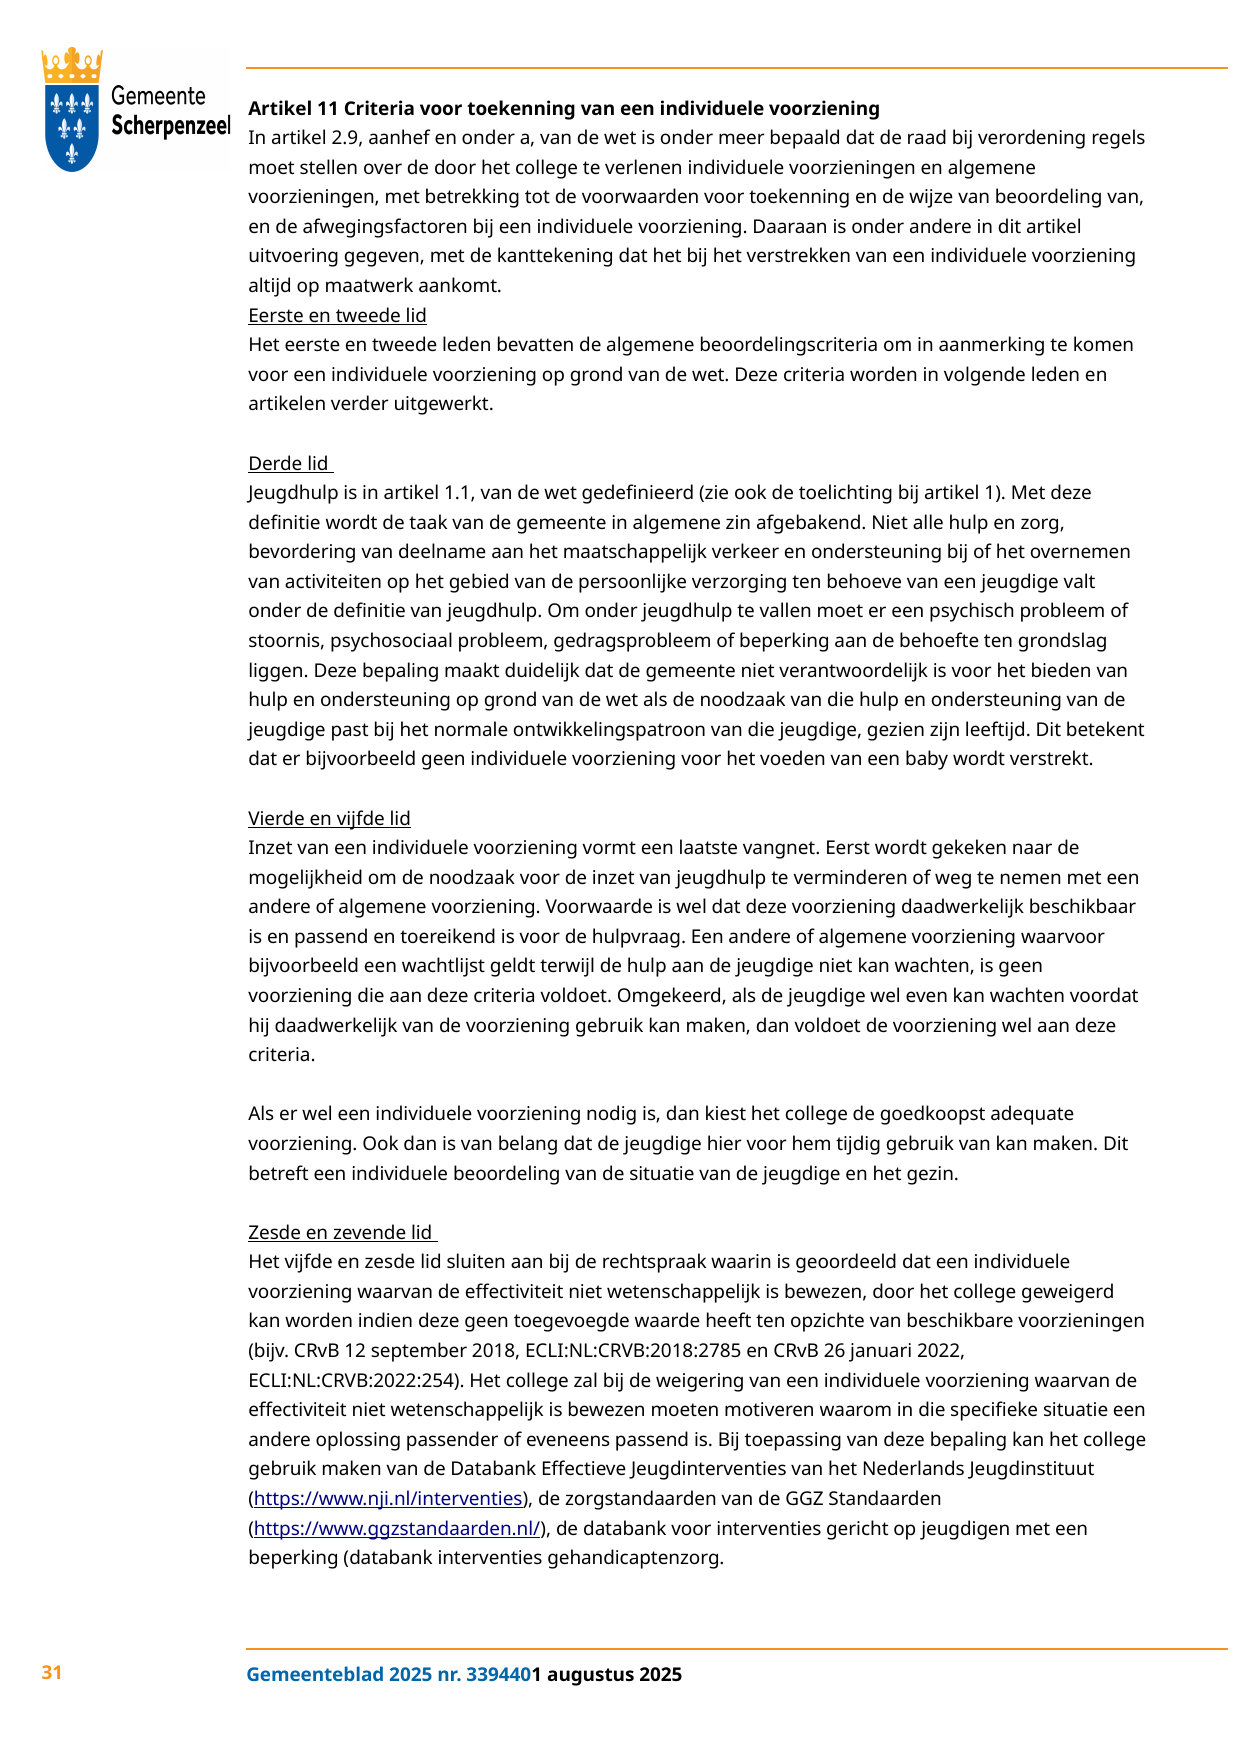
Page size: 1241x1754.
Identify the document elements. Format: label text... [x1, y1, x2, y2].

text Eerste en tweede lid [248, 302, 1152, 328]
text Het vijfde en zesde lid sluiten aan bij de rechtspraak waarin is geoordeeld dat een individuele voorziening waarvan de effectiviteit niet wetenschappelijk is bewezen, door het college geweigerd kan worden indien deze geen toegevoegde waarde heeft ten opzichte van beschikbare voorzieningen (bijv. CRvB 12 september 2018, ECLI:NL:CRVB:2018:2785 en CRvB 26 januari 2022, ECLI:NL:CRVB:2022:254). Het college zal bij de weigering van een individuele voorziening waarvan de effectiviteit niet wetenschappelijk is bewezen moeten motiveren waarom in die specifieke situatie een andere oplossing passender of eveneens passend is. Bij toepassing van deze bepaling kan het college gebruik maken van de Databank Effectieve Jeugdinterventies van het Nederlands Jeugdinstituut (https://www.nji.nl/interventies), de zorgstandaarden van de GGZ Standaarden (https://www.ggzstandaarden.nl/), de databank voor interventies gericht op jeugdigen met een beperking (databank interventies gehandicaptenzorg. [248, 1248, 1152, 1570]
text Artikel 11 Criteria voor toekenning van een individuele voorziening [248, 95, 1152, 121]
text Derde lid [248, 450, 1152, 476]
text Vierde en vijfde lid [248, 805, 1152, 831]
picture [41, 47, 231, 172]
text Als er wel een individuele voorziening nodig is, dan kiest het college de goedkoopst adequate voorziening. Ook dan is van belang dat de jeugdige hier voor hem tijdig gebruik van kan maken. Dit betreft een individuele beoordeling van de situatie van de jeugdige en het gezin. [248, 1101, 1152, 1186]
text Inzet van een individuele voorziening vormt een laatste vangnet. Eerst wordt gekeken naar de mogelijkheid om de noodzaak voor de inzet van jeugdhulp te verminderen of weg te nemen met een andere of algemene voorziening. Voorwaarde is wel dat deze voorziening daadwerkelijk beschikbaar is en passend en toereikend is voor de hulpvraag. Een andere of algemene voorziening waarvoor bijvoorbeeld een wachtlijst geldt terwijl de hulp aan de jeugdige niet kan wachten, is geen voorziening die aan deze criteria voldoet. Omgekeerd, als de jeugdige wel even kan wachten voordat hij daadwerkelijk van de voorziening gebruik kan maken, dan voldoet de voorziening wel aan deze criteria. [248, 834, 1152, 1067]
text In artikel 2.9, aanhef en onder a, van de wet is onder meer bepaald dat de raad bij verordening regels moet stellen over de door het college te verlenen individuele voorzieningen en algemene voorzieningen, met betrekking tot de voorwaarden voor toekenning en de wijze van beoordeling van, en de afwegingsfactoren bij een individuele voorziening. Daaraan is onder andere in dit artikel uitvoering gegeven, met de kanttekening dat het bij het verstrekken van een individuele voorziening altijd op maatwerk aankomt. [248, 124, 1152, 298]
text Het eerste en tweede leden bevatten de algemene beoordelingscriteria om in aanmerking te komen voor een individuele voorziening op grond van de wet. Deze criteria worden in volgende leden en artikelen verder uitgewerkt. [248, 331, 1152, 416]
text Zesde en zevende lid [248, 1219, 1152, 1245]
text Jeugdhulp is in artikel 1.1, van de wet gedefinieerd (zie ook de toelichting bij artikel 1). Met deze definitie wordt de taak van de gemeente in algemene zin afgebakend. Niet alle hulp en zorg, bevordering van deelname aan het maatschappelijk verkeer en ondersteuning bij of het overnemen van activiteiten op het gebied van de persoonlijke verzorging ten behoeve van een jeugdige valt onder de definitie van jeugdhulp. Om onder jeugdhulp te vallen moet er een psychisch probleem of stoornis, psychosociaal probleem, gedragsprobleem of beperking aan de behoefte ten grondslag liggen. Deze bepaling maakt duidelijk dat de gemeente niet verantwoordelijk is voor het bieden van hulp en ondersteuning op grond van de wet als de noodzaak van die hulp en ondersteuning van de jeugdige past bij het normale ontwikkelingspatroon van die jeugdige, gezien zijn leeftijd. Dit betekent dat er bijvoorbeeld geen individuele voorziening voor het voeden van een baby wordt verstrekt. [248, 479, 1152, 771]
